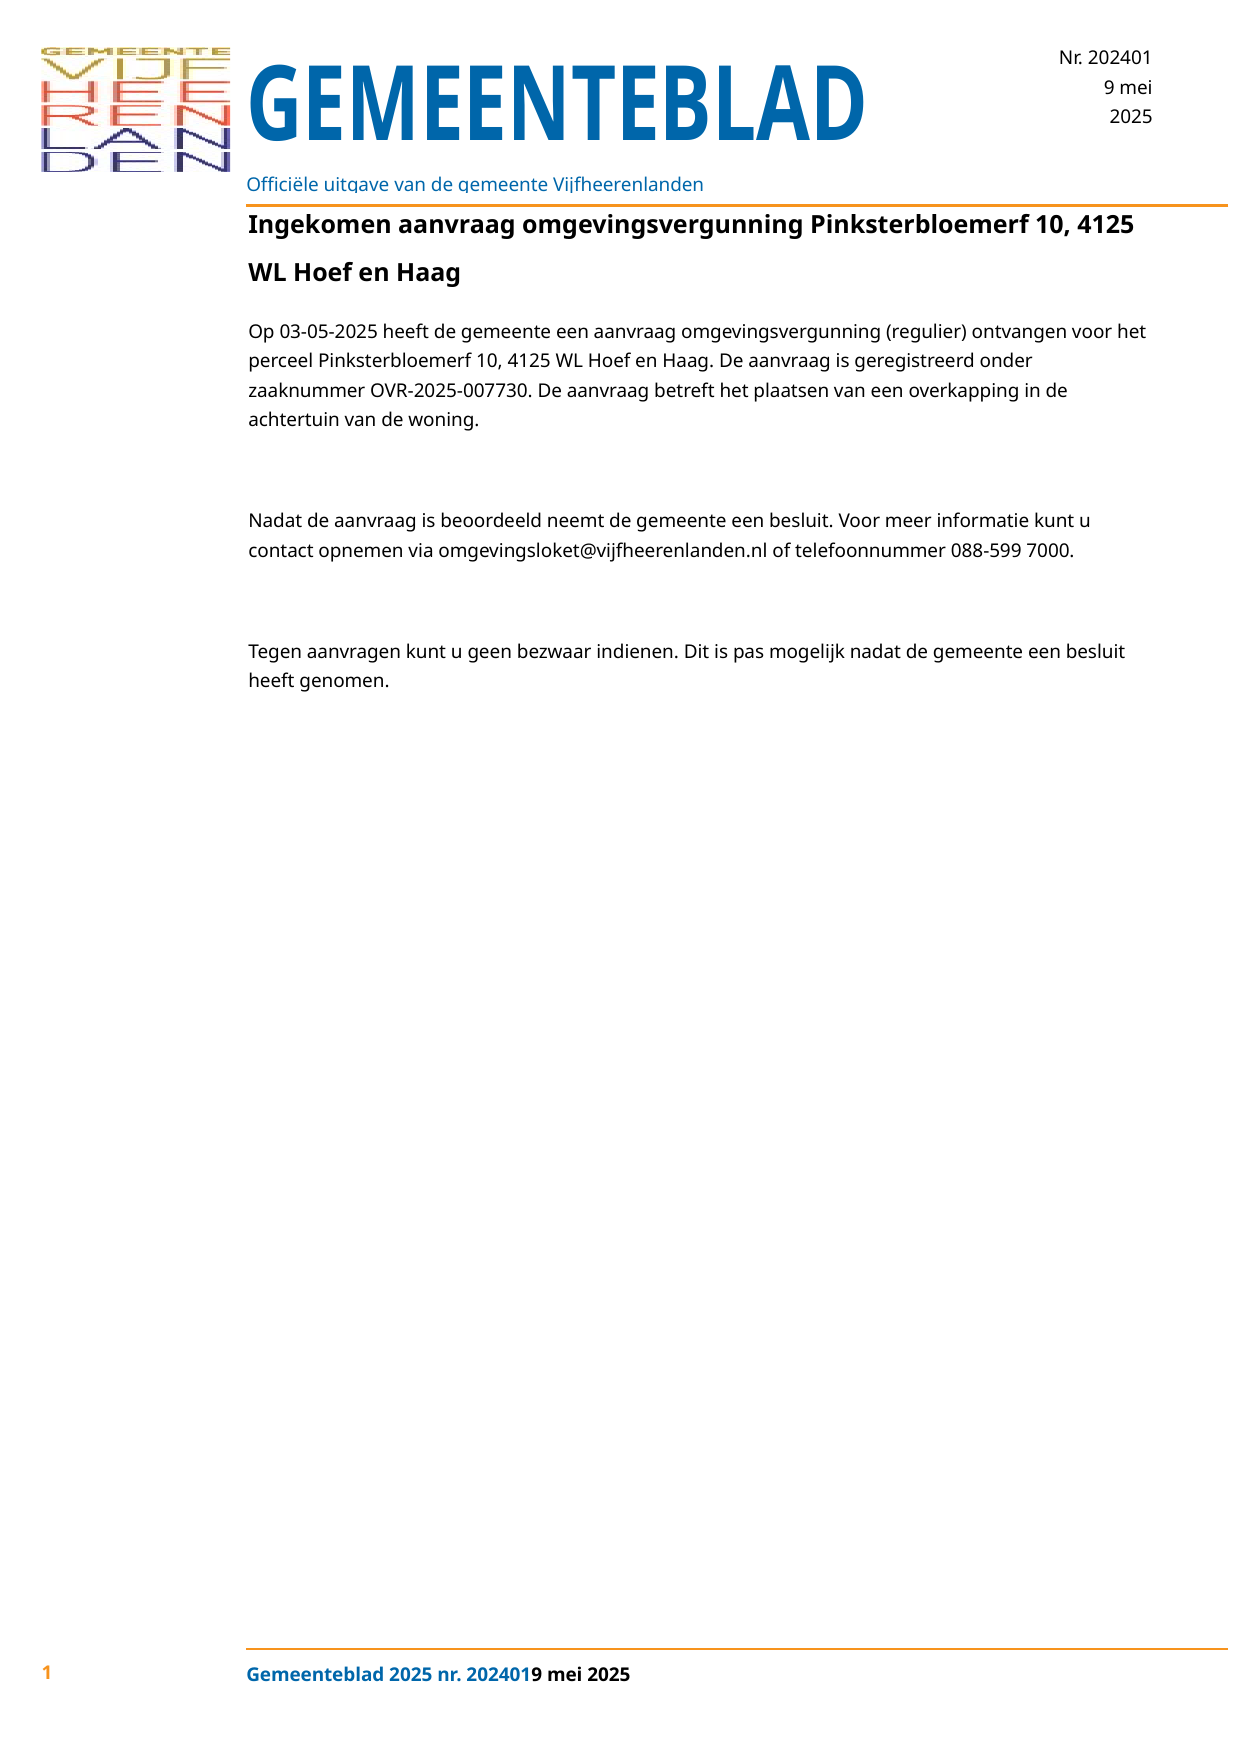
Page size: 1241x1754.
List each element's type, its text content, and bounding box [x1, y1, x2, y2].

text Op 03-05-2025 heeft de gemeente een aanvraag omgevingsvergunning (regulier) ontvangen voor het perceel Pinksterbloemerf 10, 4125 WL Hoef en Haag. De aanvraag is geregistreerd onder zaaknummer OVR-2025-007730. De aanvraag betreft het plaatsen van een overkapping in de achtertuin van de woning. [248, 318, 1152, 432]
text Nadat de aanvraag is beoordeeld neemt de gemeente een besluit. Voor meer informatie kunt u contact opnemen via omgevingsloket@vijfheerenlanden.nl of telefoonnummer 088-599 7000. [248, 507, 1152, 563]
text Ingekomen aanvraag omgevingsvergunning Pinksterbloemerf 10, 4125 WL Hoef en Haag [248, 207, 1152, 288]
picture [41, 47, 231, 172]
text Tegen aanvragen kunt u geen bezwaar indienen. Dit is pas mogelijk nadat de gemeente een besluit heeft genomen. [248, 638, 1152, 693]
